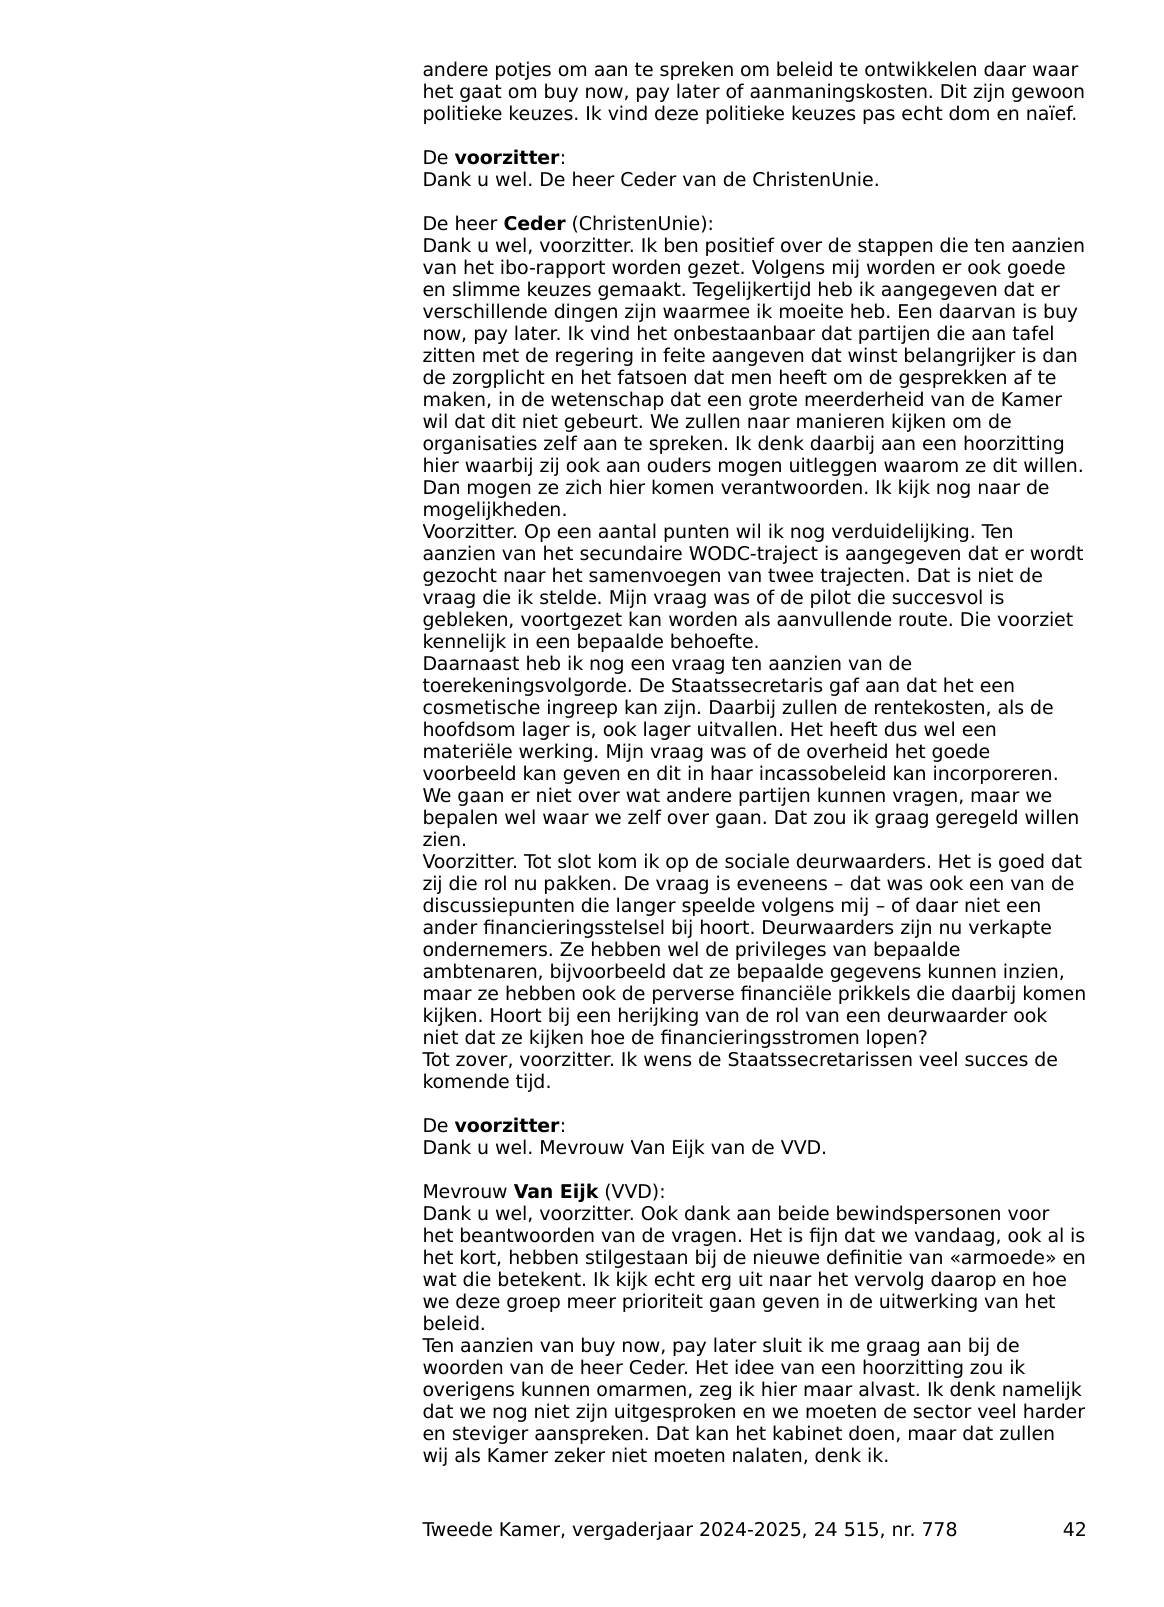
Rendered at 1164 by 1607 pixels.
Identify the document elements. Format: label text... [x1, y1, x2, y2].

text Voorzitter. Tot slot kom ik op de sociale deurwaarders. Het is goed dat zij die rol nu pakken. De vraag is eveneens – dat was ook een van de discussiepunten die langer speelde volgens mij – of daar niet een ander financieringsstelsel bij hoort. Deurwaarders zijn nu verkapte ondernemers. Ze hebben wel de privileges van bepaalde ambtenaren, bijvoorbeeld dat ze bepaalde gegevens kunnen inzien, maar ze hebben ook de perverse financiële prikkels die daarbij komen kijken. Hoort bij een herijking van de rol van een deurwaarder ook niet dat ze kijken hoe de financieringsstromen lopen? [422, 851, 1087, 1048]
text Dank u wel. Mevrouw Van Eijk van de VVD. [422, 1137, 1087, 1159]
text De heer Ceder (ChristenUnie): [422, 213, 1087, 235]
text Dank u wel, voorzitter. Ook dank aan beide bewindspersonen voor het beantwoorden van de vragen. Het is fijn dat we vandaag, ook al is het kort, hebben stilgestaan bij de nieuwe definitie van «armoede» en wat die betekent. Ik kijk echt erg uit naar het vervolg daarop en hoe we deze groep meer prioriteit gaan geven in de uitwerking van het beleid. [422, 1203, 1087, 1335]
text Tot zover, voorzitter. Ik wens de Staatssecretarissen veel succes de komende tijd. [422, 1048, 1087, 1092]
text Dank u wel, voorzitter. Ik ben positief over de stappen die ten aanzien van het ibo-rapport worden gezet. Volgens mij worden er ook goede en slimme keuzes gemaakt. Tegelijkertijd heb ik aangegeven dat er verschillende dingen zijn waarmee ik moeite heb. Een daarvan is buy now, pay later. Ik vind het onbestaanbaar dat partijen die aan tafel zitten met de regering in feite aangeven dat winst belangrijker is dan de zorgplicht en het fatsoen dat men heeft om de gesprekken af te maken, in de wetenschap dat een grote meerderheid van de Kamer wil dat dit niet gebeurt. We zullen naar manieren kijken om de organisaties zelf aan te spreken. Ik denk daarbij aan een hoorzitting hier waarbij zij ook aan ouders mogen uitleggen waarom ze dit willen. Dan mogen ze zich hier komen verantwoorden. Ik kijk nog naar de mogelijkheden. [422, 235, 1087, 521]
text andere potjes om aan te spreken om beleid te ontwikkelen daar waar het gaat om buy now, pay later of aanmaningskosten. Dit zijn gewoon politieke keuzes. Ik vind deze politieke keuzes pas echt dom en naïef. [422, 59, 1087, 125]
text Ten aanzien van buy now, pay later sluit ik me graag aan bij de woorden van de heer Ceder. Het idee van een hoorzitting zou ik overigens kunnen omarmen, zeg ik hier maar alvast. Ik denk namelijk dat we nog niet zijn uitgesproken en we moeten de sector veel harder en steviger aanspreken. Dat kan het kabinet doen, maar dat zullen wij als Kamer zeker niet moeten nalaten, denk ik. [422, 1335, 1087, 1467]
text Daarnaast heb ik nog een vraag ten aanzien van de toerekeningsvolgorde. De Staatssecretaris gaf aan dat het een cosmetische ingreep kan zijn. Daarbij zullen de rentekosten, als de hoofdsom lager is, ook lager uitvallen. Het heeft dus wel een materiële werking. Mijn vraag was of de overheid het goede voorbeeld kan geven en dit in haar incassobeleid kan incorporeren. We gaan er niet over wat andere partijen kunnen vragen, maar we bepalen wel waar we zelf over gaan. Dat zou ik graag geregeld willen zien. [422, 653, 1087, 851]
text Dank u wel. De heer Ceder van de ChristenUnie. [422, 169, 1087, 191]
text De voorzitter: [422, 147, 1087, 169]
text Mevrouw Van Eijk (VVD): [422, 1181, 1087, 1203]
text De voorzitter: [422, 1115, 1087, 1137]
text Voorzitter. Op een aantal punten wil ik nog verduidelijking. Ten aanzien van het secundaire WODC-traject is aangegeven dat er wordt gezocht naar het samenvoegen van twee trajecten. Dat is niet de vraag die ik stelde. Mijn vraag was of de pilot die succesvol is gebleken, voortgezet kan worden als aanvullende route. Die voorziet kennelijk in een bepaalde behoefte. [422, 521, 1087, 653]
